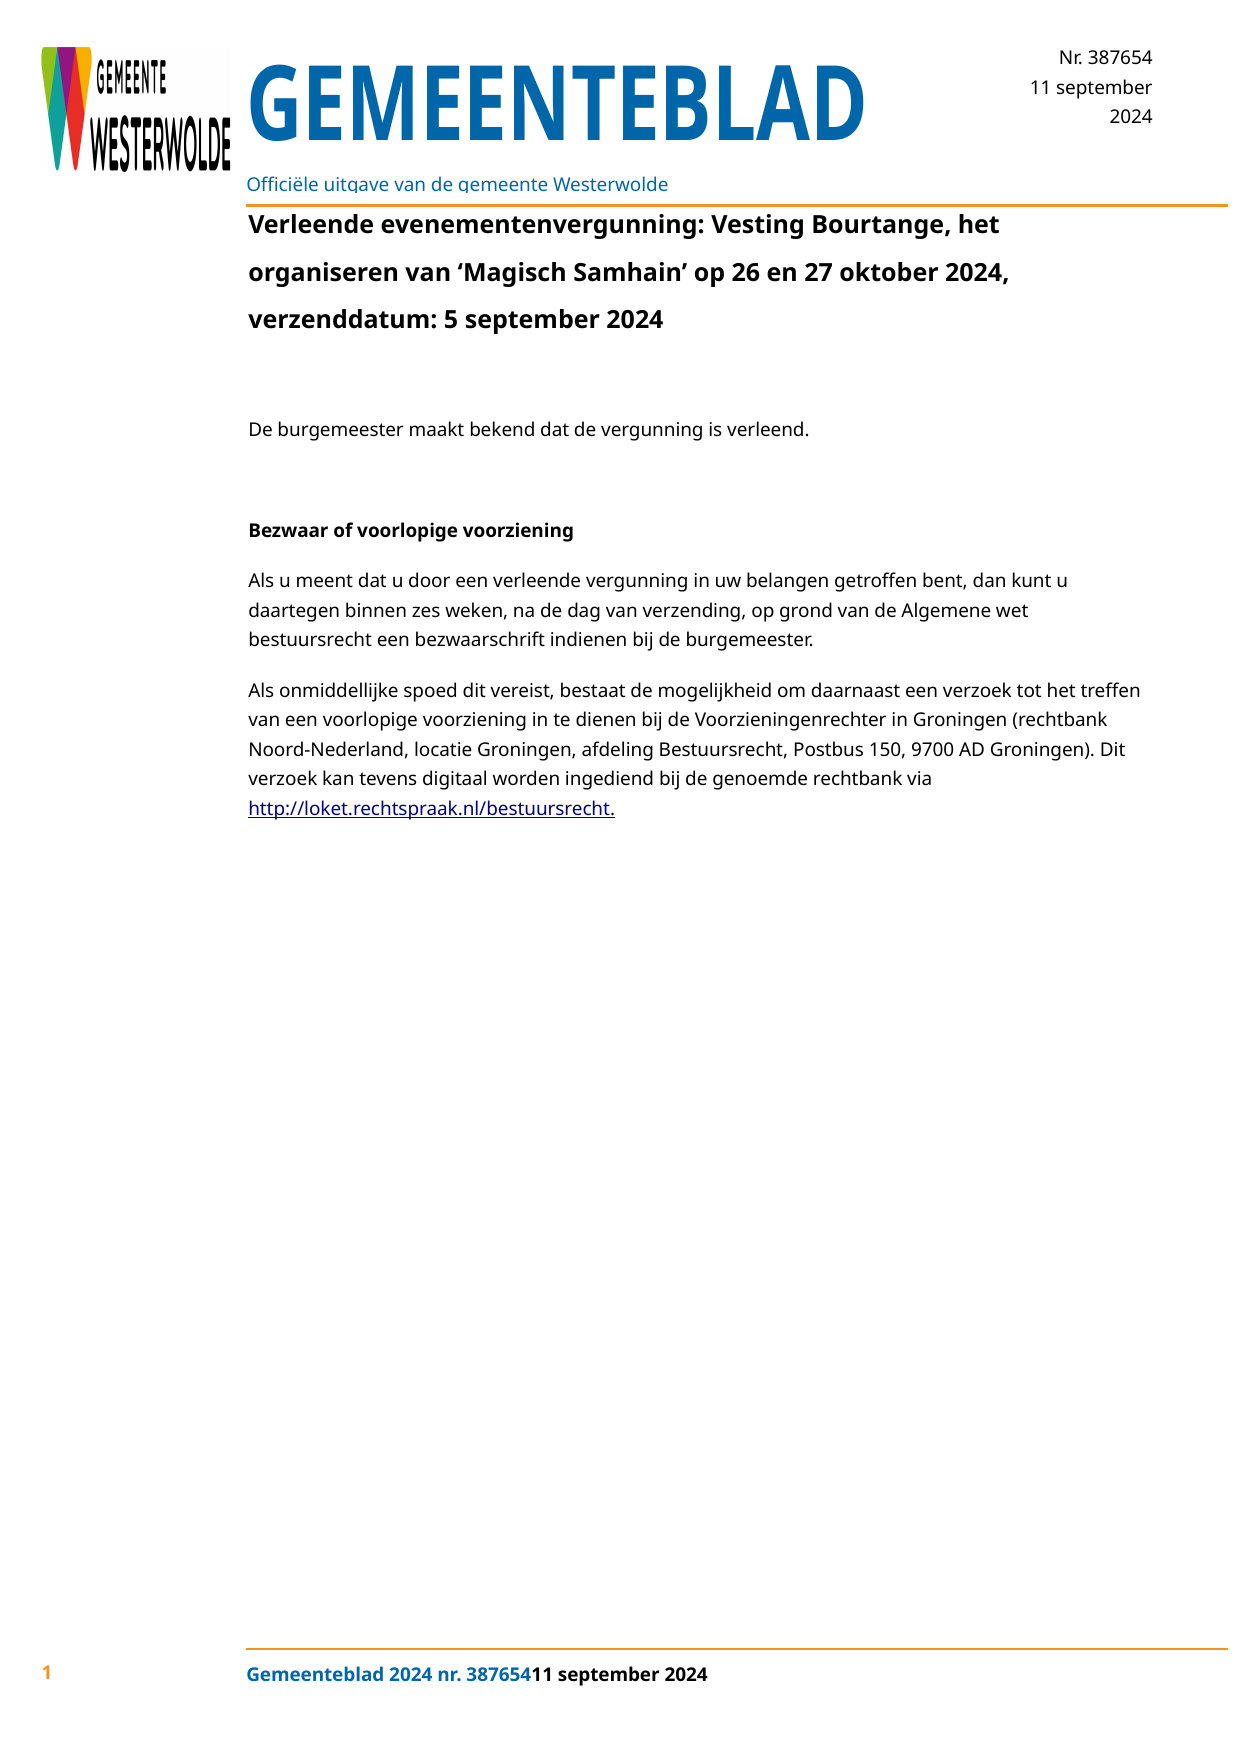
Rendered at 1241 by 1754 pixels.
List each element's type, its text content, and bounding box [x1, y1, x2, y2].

text Bezwaar of voorlopige voorziening [248, 517, 1152, 542]
picture [41, 47, 231, 172]
text Als onmiddellijke spoed dit vereist, bestaat de mogelijkheid om daarnaast een verzoek tot het treffen van een voorlopige voorziening in te dienen bij de Voorzieningenrechter in Groningen (rechtbank Noord-Nederland, locatie Groningen, afdeling Bestuursrecht, Postbus 150, 9700 AD Groningen). Dit verzoek kan tevens digitaal worden ingediend bij de genoemde rechtbank via http://loket.rechtspraak.nl/bestuursrecht. [248, 677, 1152, 821]
text Verleende evenementenvergunning: Vesting Bourtange, het organiseren van ‘Magisch Samhain’ op 26 en 27 oktober 2024, verzenddatum: 5 september 2024 [248, 207, 1152, 336]
text Als u meent dat u door een verleende vergunning in uw belangen getroffen bent, dan kunt u daartegen binnen zes weken, na de dag van verzending, op grond van de Algemene wet bestuursrecht een bezwaarschrift indienen bij de burgemeester. [248, 567, 1152, 652]
text De burgemeester maakt bekend dat de vergunning is verleend. [248, 416, 1152, 442]
